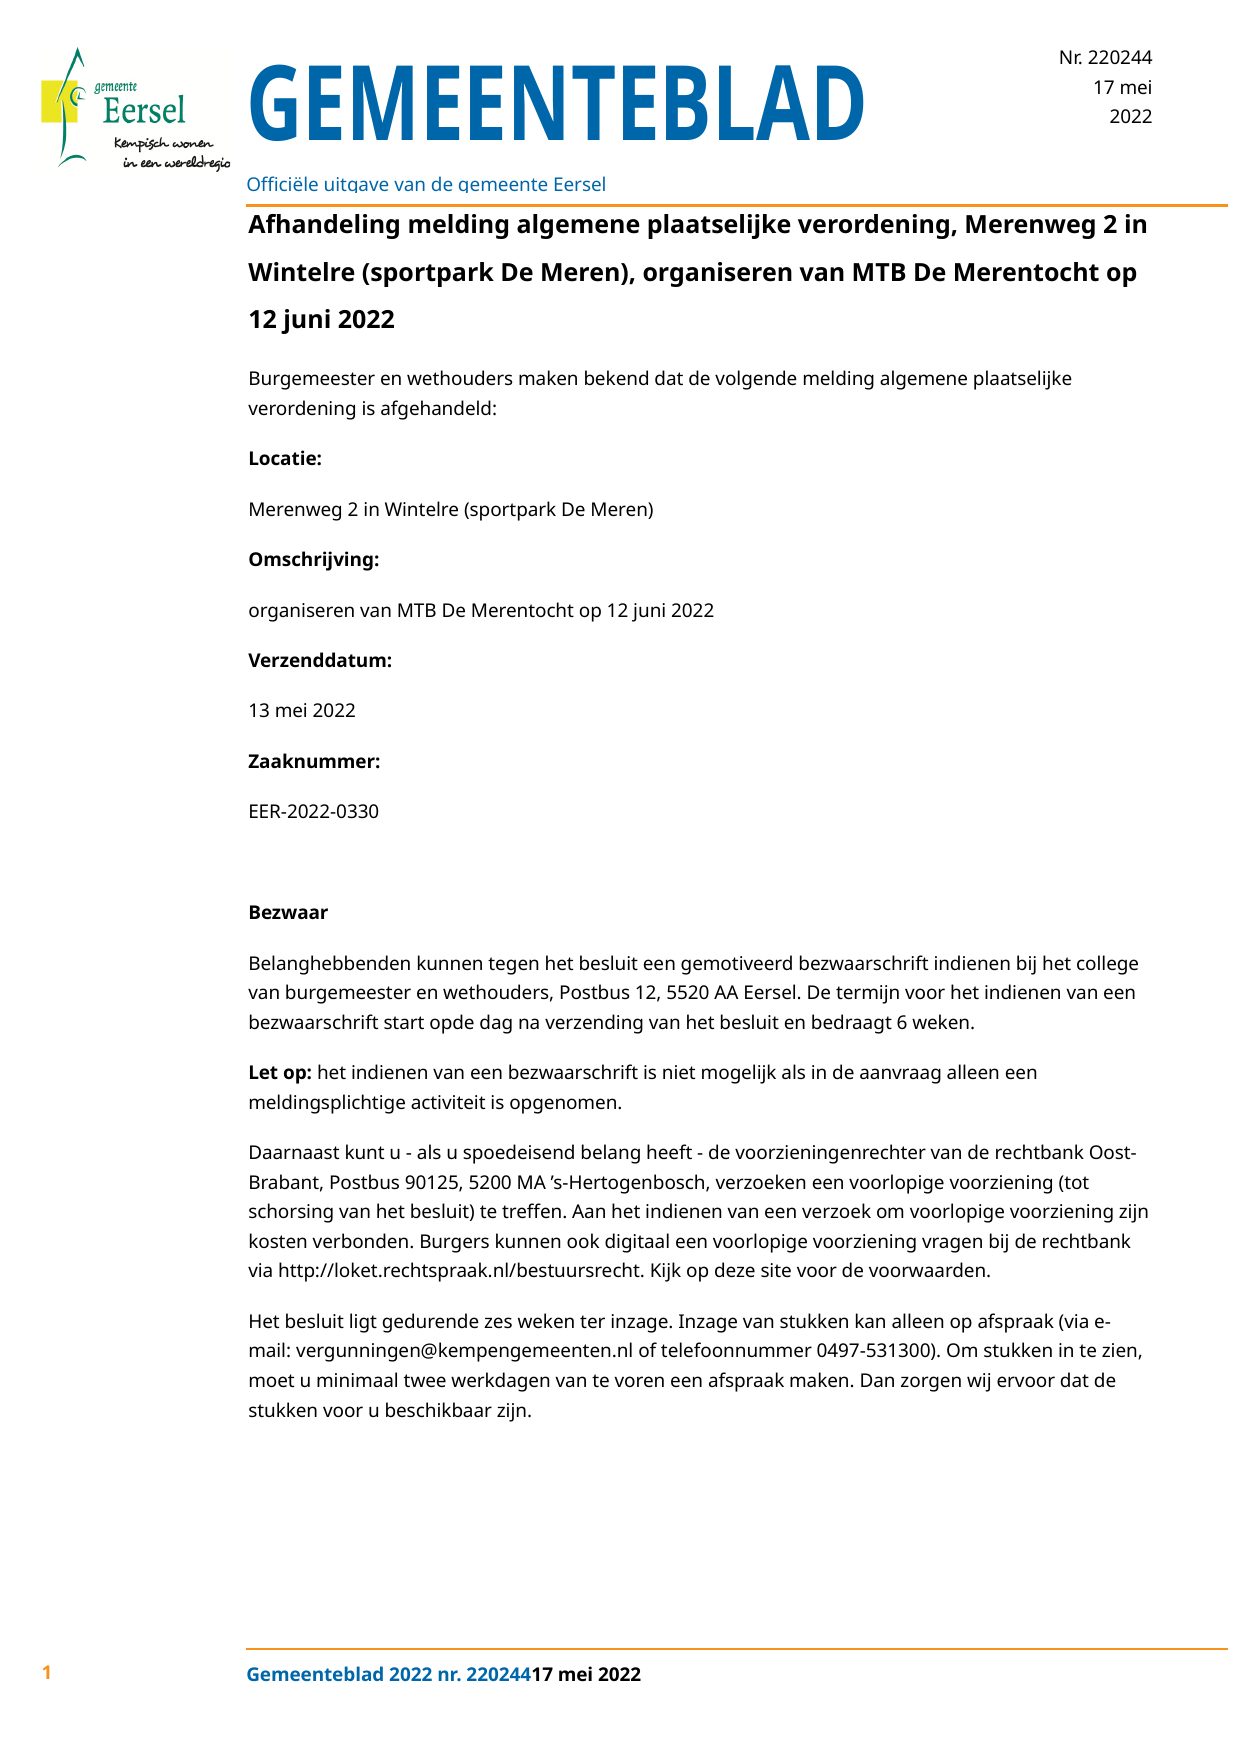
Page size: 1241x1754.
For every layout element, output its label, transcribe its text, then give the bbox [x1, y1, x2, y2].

text Daarnaast kunt u - als u spoedeisend belang heeft - de voorzieningenrechter van de rechtbank Oost-Brabant, Postbus 90125, 5200 MA ’s-Hertogenbosch, verzoeken een voorlopige voorziening (tot schorsing van het besluit) te treffen. Aan het indienen van een verzoek om voorlopige voorziening zijn kosten verbonden. Burgers kunnen ook digitaal een voorlopige voorziening vragen bij de rechtbank via http://loket.rechtspraak.nl/bestuursrecht. Kijk op deze site voor de voorwaarden. [248, 1139, 1152, 1283]
text Bezwaar [248, 899, 1152, 925]
text Belanghebbenden kunnen tegen het besluit een gemotiveerd bezwaarschrift indienen bij het college van burgemeester en wethouders, Postbus 12, 5520 AA Eersel. De termijn voor het indienen van een bezwaarschrift start opde dag na verzending van het besluit en bedraagt 6 weken. [248, 950, 1152, 1034]
text Merenweg 2 in Wintelre (sportpark De Meren) [248, 496, 1152, 522]
text Let op: het indienen van een bezwaarschrift is niet mogelijk als in de aanvraag alleen een meldingsplichtige activiteit is opgenomen. [248, 1059, 1152, 1114]
text Locatie: [248, 446, 1152, 471]
text Burgemeester en wethouders maken bekend dat de volgende melding algemene plaatselijke verordening is afgehandeld: [248, 366, 1152, 421]
text 13 mei 2022 [248, 698, 1152, 723]
text Het besluit ligt gedurende zes weken ter inzage. Inzage van stukken kan alleen op afspraak (via e-mail: vergunningen@kempengemeenten.nl of telefoonnummer 0497-531300). Om stukken in te zien, moet u minimaal twee werkdagen van te voren een afspraak maken. Dan zorgen wij ervoor dat de stukken voor u beschikbaar zijn. [248, 1308, 1152, 1422]
text Omschrijving: [248, 546, 1152, 572]
text organiseren van MTB De Merentocht op 12 juni 2022 [248, 597, 1152, 622]
text Zaaknummer: [248, 748, 1152, 774]
text Afhandeling melding algemene plaatselijke verordening, Merenweg 2 in Wintelre (sportpark De Meren), organiseren van MTB De Merentocht op 12 juni 2022 [248, 207, 1152, 336]
text EER-2022-0330 [248, 798, 1152, 824]
text Verzenddatum: [248, 647, 1152, 673]
picture [41, 47, 231, 172]
